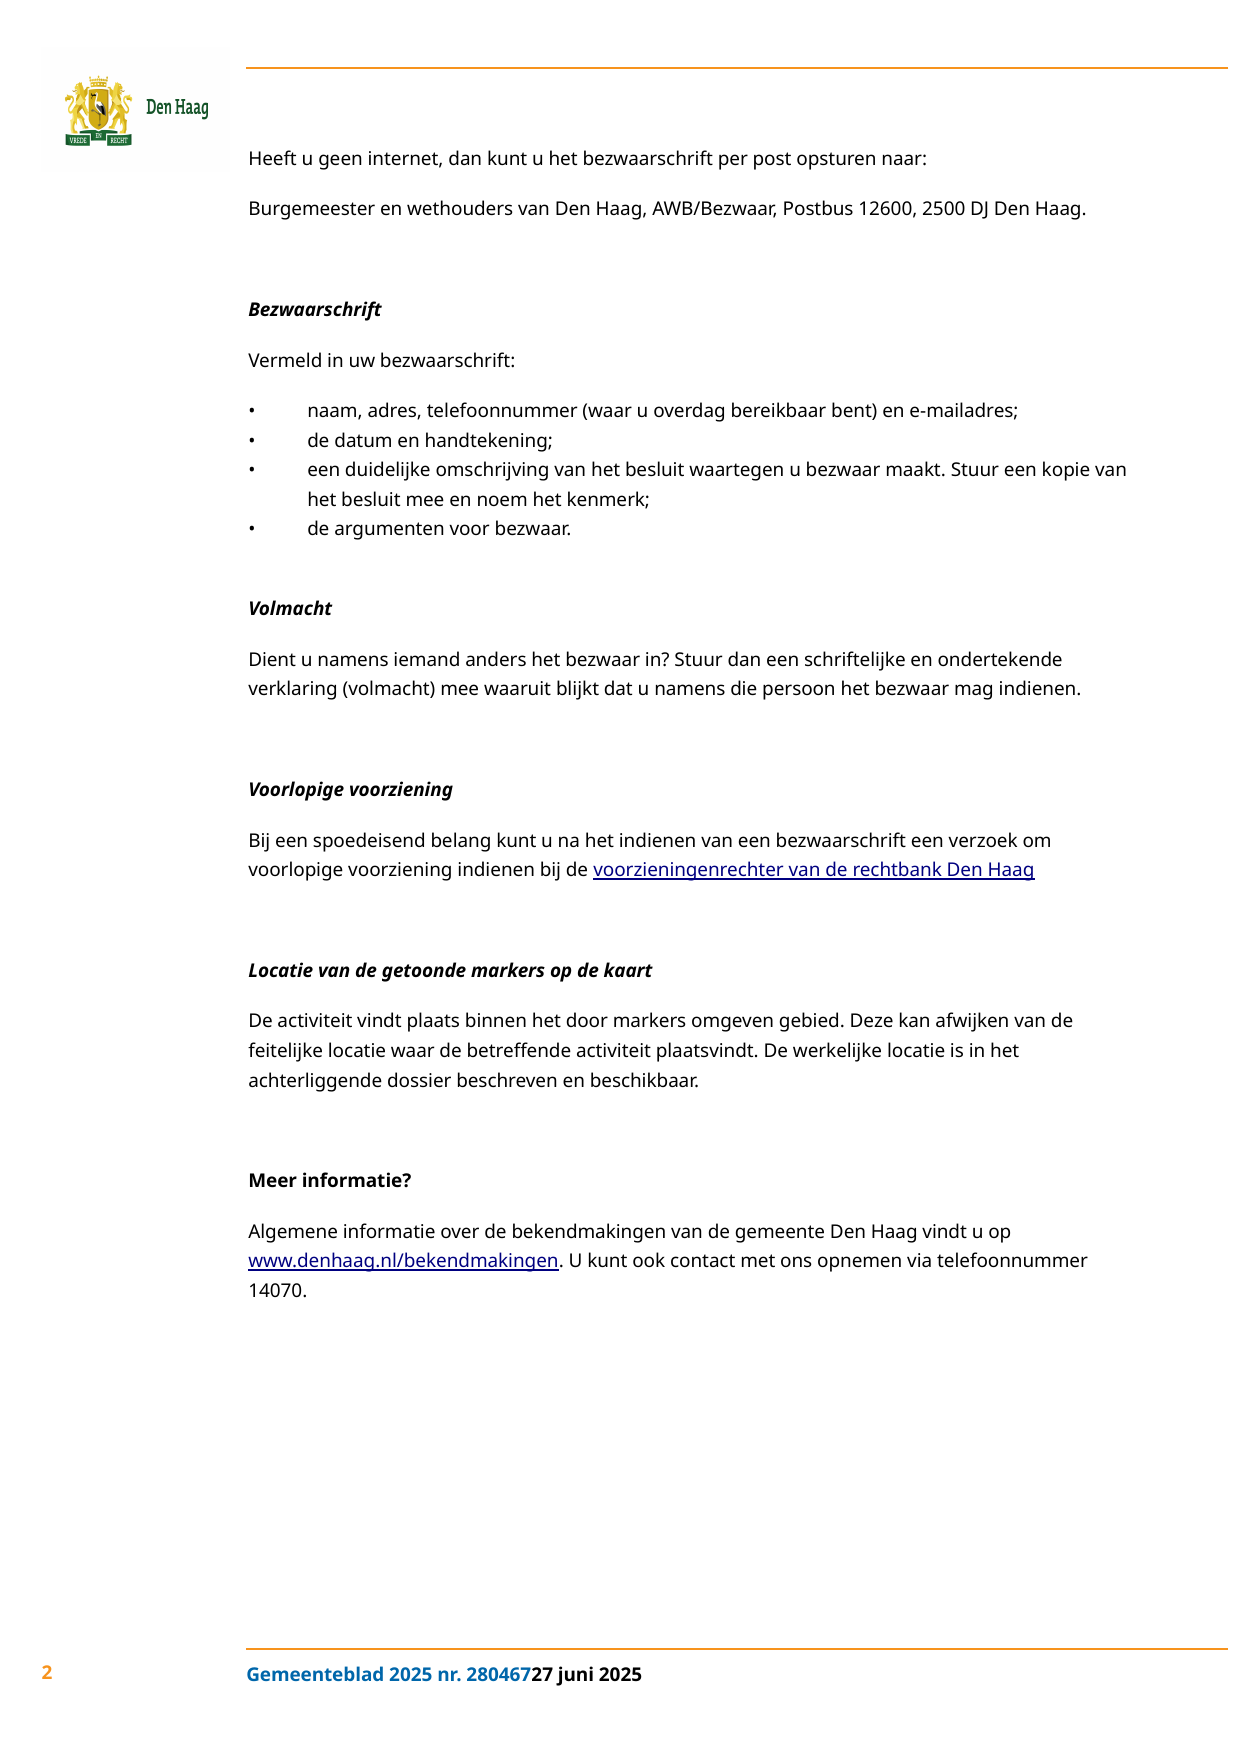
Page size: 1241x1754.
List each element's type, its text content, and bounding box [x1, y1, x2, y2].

list een duidelijke omschrijving van het besluit waartegen u bezwaar maakt. Stuur een kopie van het besluit mee en noem het kenmerk; [248, 456, 1152, 512]
text Locatie van de getoonde markers op de kaart [248, 957, 1152, 983]
list de argumenten voor bezwaar. [248, 516, 1152, 541]
text Voorlopige voorziening [248, 776, 1152, 802]
list de datum en handtekening; [248, 427, 1152, 453]
text De activiteit vindt plaats binnen het door markers omgeven gebied. Deze kan afwijken van de feitelijke locatie waar de betreffende activiteit plaatsvindt. De werkelijke locatie is in het achterliggende dossier beschreven en beschikbaar. [248, 1008, 1152, 1093]
text Vermeld in uw bezwaarschrift: [248, 347, 1152, 373]
text Bezwaarschrift [248, 296, 1152, 322]
text Heeft u geen internet, dan kunt u het bezwaarschrift per post opsturen naar: [248, 145, 1152, 171]
picture [41, 47, 231, 172]
text Burgemeester en wethouders van Den Haag, AWB/Bezwaar, Postbus 12600, 2500 DJ Den Haag. [248, 196, 1152, 221]
text Dient u namens iemand anders het bezwaar in? Stuur dan een schriftelijke en ondertekende verklaring (volmacht) mee waaruit blijkt dat u namens die persoon het bezwaar mag indienen. [248, 646, 1152, 701]
text Bij een spoedeisend belang kunt u na het indienen van een bezwaarschrift een verzoek om voorlopige voorziening indienen bij de voorzieningenrechter van de rechtbank Den Haag [248, 827, 1152, 882]
list naam, adres, telefoonnummer (waar u overdag bereikbaar bent) en e-mailadres; [248, 397, 1152, 423]
text Meer informatie? [248, 1168, 1152, 1193]
text Algemene informatie over de bekendmakingen van de gemeente Den Haag vindt u op www.denhaag.nl/bekendmakingen. U kunt ook contact met ons opnemen via telefoonnummer 14070. [248, 1218, 1152, 1303]
text Volmacht [248, 596, 1152, 621]
